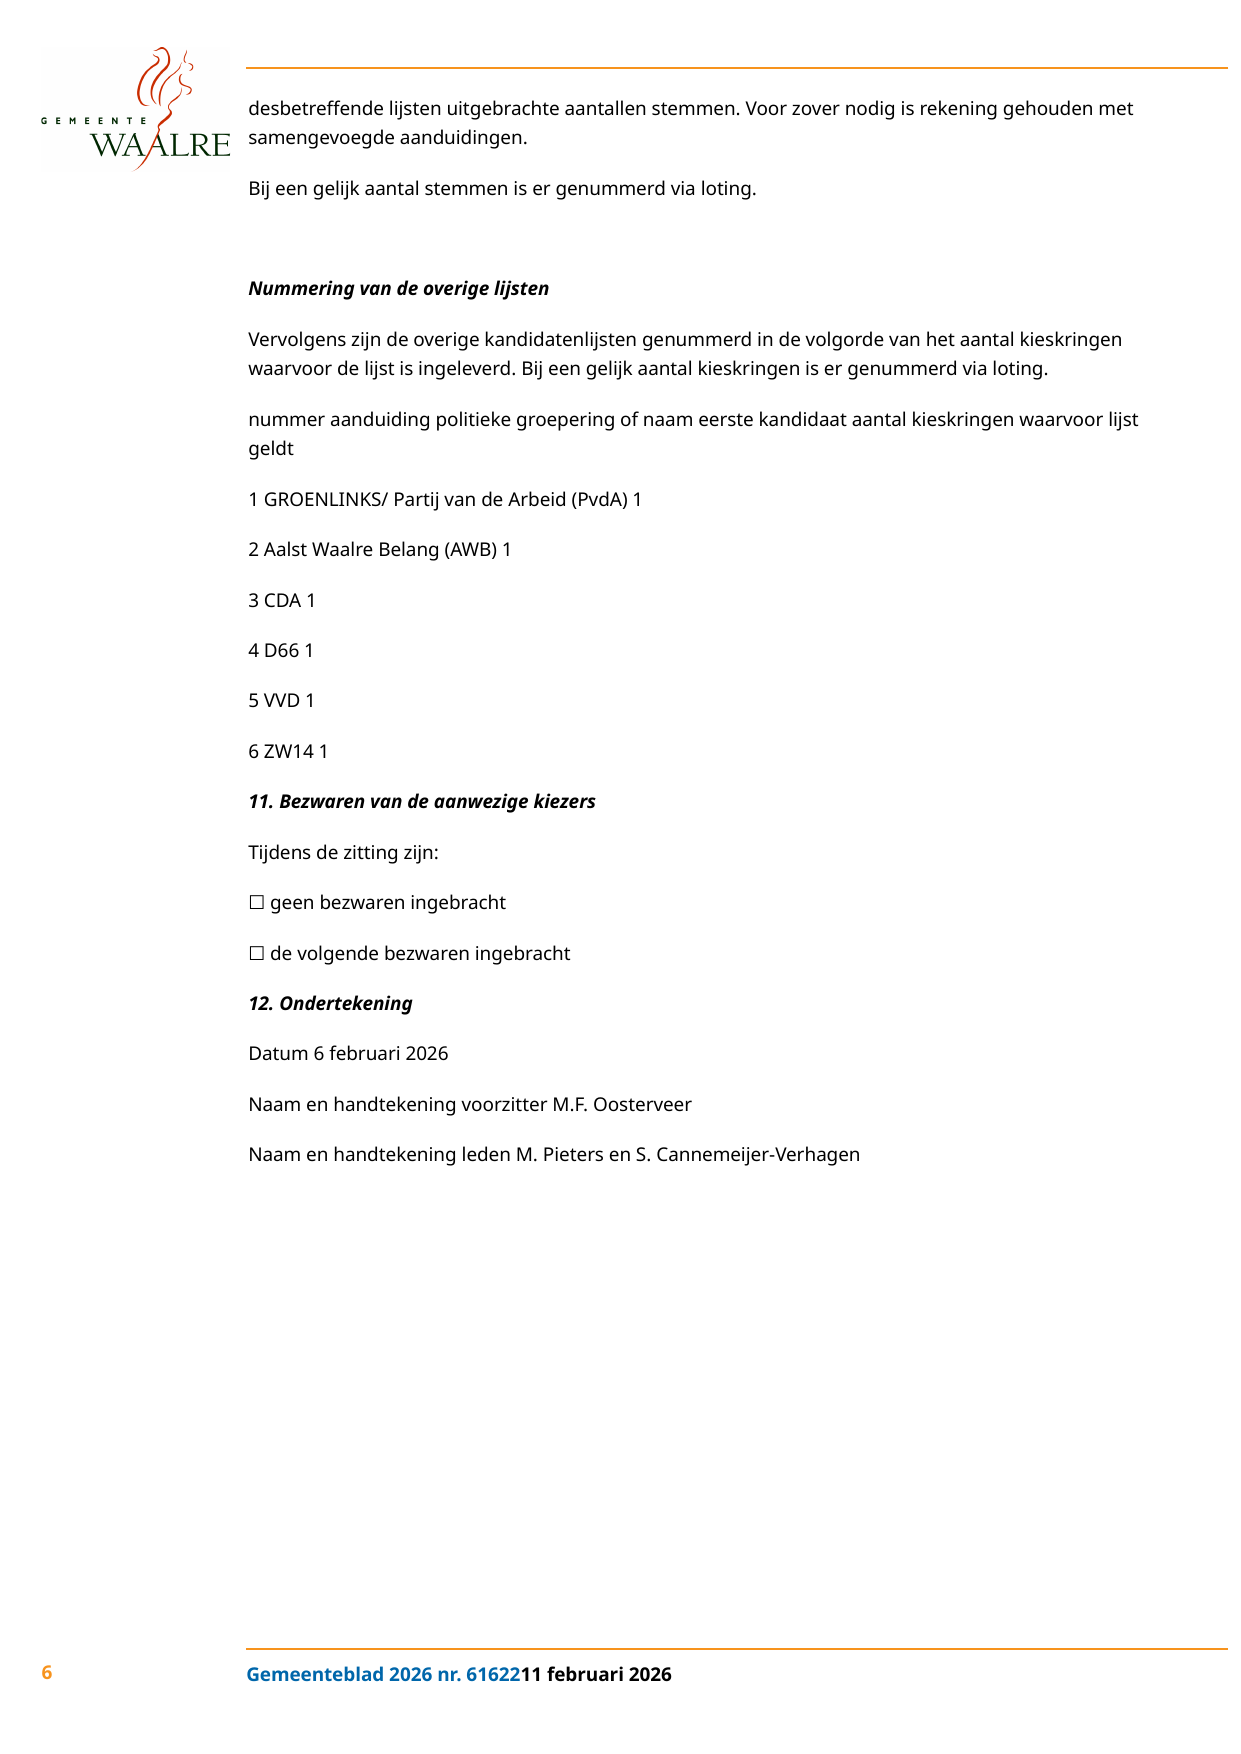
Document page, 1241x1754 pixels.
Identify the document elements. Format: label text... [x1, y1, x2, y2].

text Naam en handtekening leden M. Pieters en S. Cannemeijer-Verhagen [248, 1141, 1152, 1167]
text 2 Aalst Waalre Belang (AWB) 1 [248, 536, 1152, 562]
text 12. Ondertekening [248, 990, 1152, 1016]
text desbetreffende lijsten uitgebrachte aantallen stemmen. Voor zover nodig is rekening gehouden met samengevoegde aanduidingen. [248, 95, 1152, 150]
text Datum 6 februari 2026 [248, 1041, 1152, 1066]
text 3 CDA 1 [248, 587, 1152, 613]
text 4 D66 1 [248, 637, 1152, 663]
text 6 ZW14 1 [248, 738, 1152, 764]
text ☐ geen bezwaren ingebracht [248, 889, 1152, 915]
text 5 VVD 1 [248, 688, 1152, 713]
text Bij een gelijk aantal stemmen is er genummerd via loting. [248, 175, 1152, 201]
text ☐ de volgende bezwaren ingebracht [248, 940, 1152, 966]
picture [41, 47, 231, 172]
text Vervolgens zijn de overige kandidatenlijsten genummerd in de volgorde van het aantal kieskringen waarvoor de lijst is ingeleverd. Bij een gelijk aantal kieskringen is er genummerd via loting. [248, 326, 1152, 381]
text nummer aanduiding politieke groepering of naam eerste kandidaat aantal kieskringen waarvoor lijst geldt [248, 406, 1152, 461]
text Tijdens de zitting zijn: [248, 839, 1152, 865]
text 1 GROENLINKS/ Partij van de Arbeid (PvdA) 1 [248, 486, 1152, 512]
text 11. Bezwaren van de aanwezige kiezers [248, 788, 1152, 814]
text Naam en handtekening voorzitter M.F. Oosterveer [248, 1091, 1152, 1117]
text Nummering van de overige lijsten [248, 276, 1152, 301]
